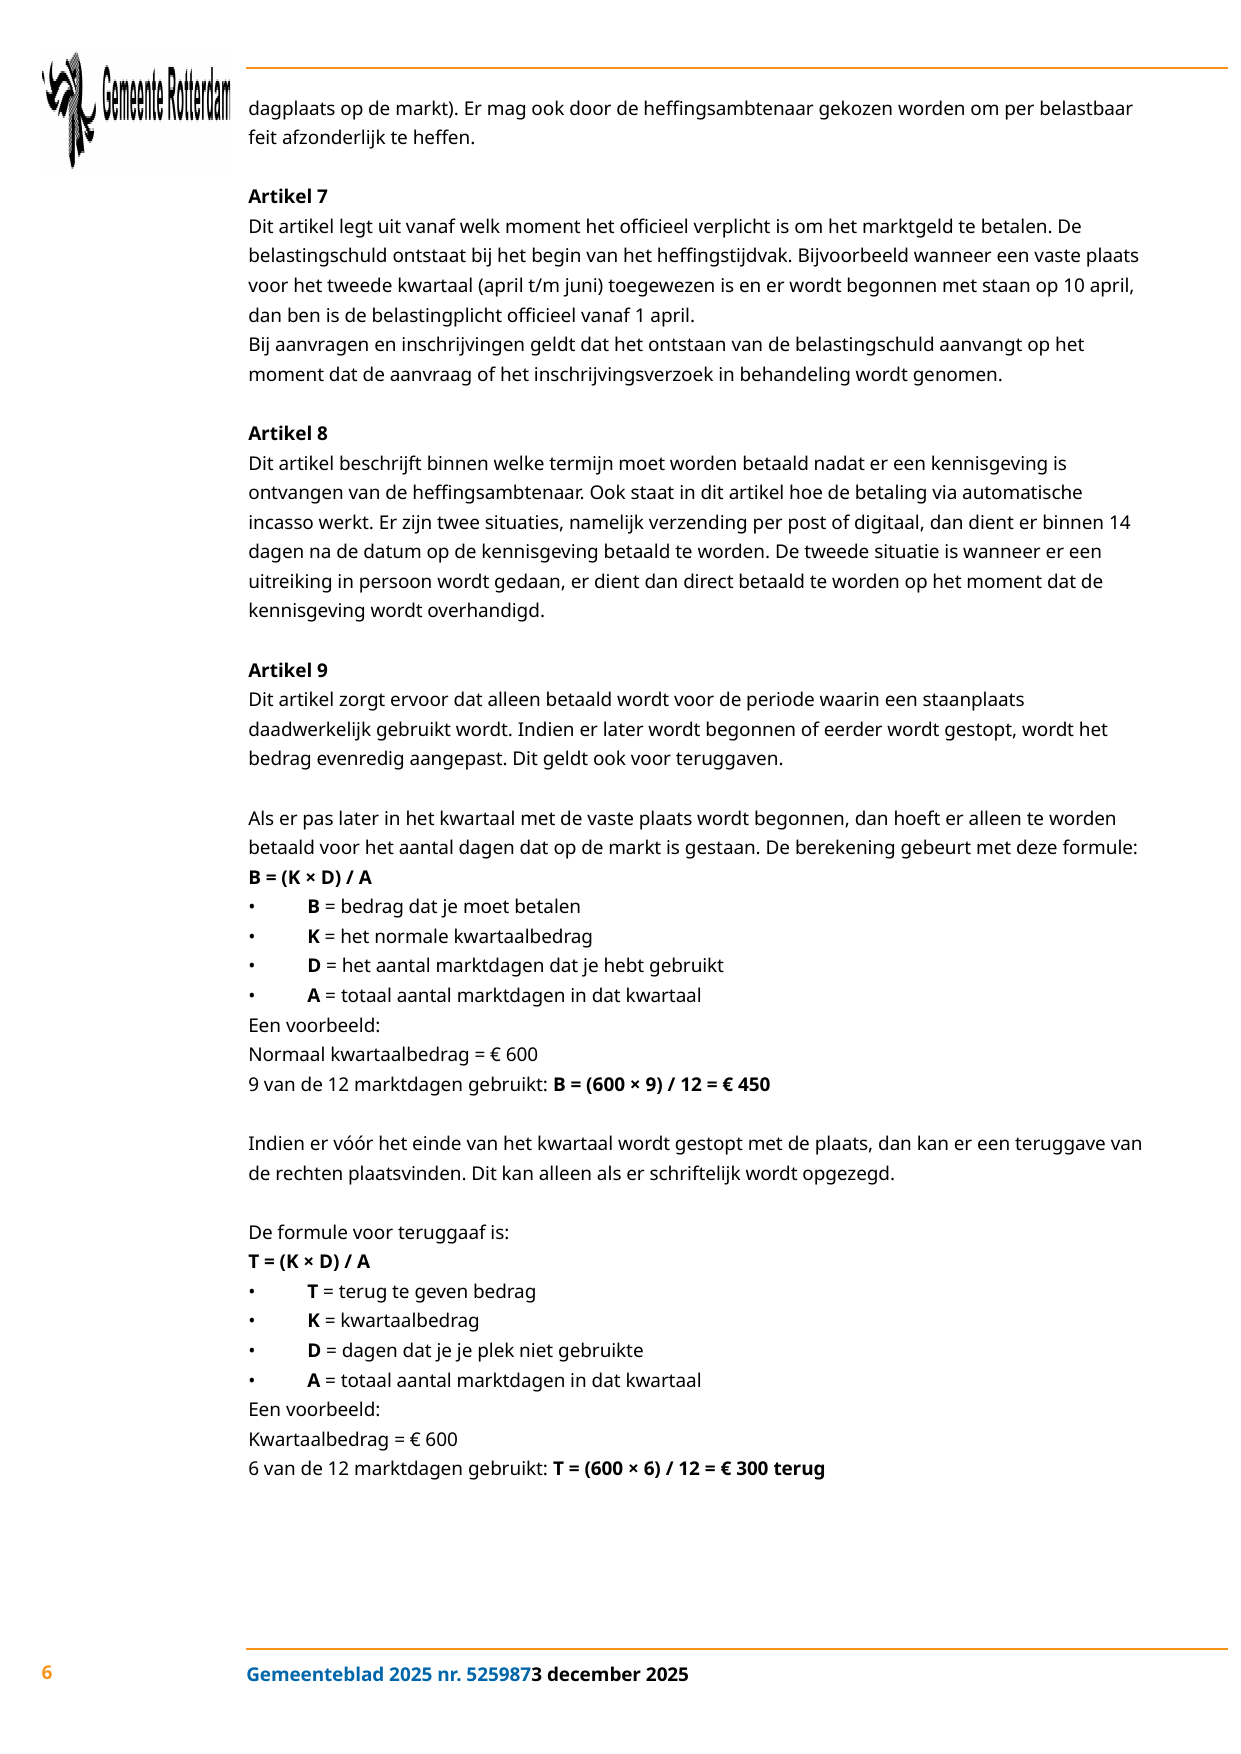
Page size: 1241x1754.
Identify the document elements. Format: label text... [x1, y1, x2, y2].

text Dit artikel zorgt ervoor dat alleen betaald wordt voor de periode waarin een staanplaats daadwerkelijk gebruikt wordt. Indien er later wordt begonnen of eerder wordt gestopt, wordt het bedrag evenredig aangepast. Dit geldt ook voor teruggaven. [248, 686, 1152, 771]
list A = totaal aantal marktdagen in dat kwartaal [248, 1367, 1152, 1393]
text 9 van de 12 marktdagen gebruikt: B = (600 × 9) / 12 = € 450 [248, 1071, 1152, 1097]
text Bij aanvragen en inschrijvingen geldt dat het ontstaan van de belastingschuld aanvangt op het moment dat de aanvraag of het inschrijvingsverzoek in behandeling wordt genomen. [248, 331, 1152, 387]
text T = (K × D) / A [248, 1248, 1152, 1274]
list D = dagen dat je je plek niet gebruikte [248, 1337, 1152, 1363]
text Dit artikel legt uit vanaf welk moment het officieel verplicht is om het marktgeld te betalen. De belastingschuld ontstaat bij het begin van het heffingstijdvak. Bijvoorbeeld wanneer een vaste plaats voor het tweede kwartaal (april t/m juni) toegewezen is en er wordt begonnen met staan op 10 april, dan ben is de belastingplicht officieel vanaf 1 april. [248, 213, 1152, 328]
text Artikel 8 [248, 420, 1152, 446]
text 6 van de 12 marktdagen gebruikt: T = (600 × 6) / 12 = € 300 terug [248, 1456, 1152, 1481]
text Artikel 7 [248, 183, 1152, 209]
list K = kwartaalbedrag [248, 1308, 1152, 1333]
list B = bedrag dat je moet betalen [248, 893, 1152, 919]
picture [41, 47, 231, 172]
text Artikel 9 [248, 657, 1152, 683]
text Normaal kwartaalbedrag = € 600 [248, 1041, 1152, 1067]
text Als er pas later in het kwartaal met de vaste plaats wordt begonnen, dan hoeft er alleen te worden betaald voor het aantal dagen dat op de markt is gestaan. De berekening gebeurt met deze formule: [248, 805, 1152, 860]
list T = terug te geven bedrag [248, 1278, 1152, 1304]
list A = totaal aantal marktdagen in dat kwartaal [248, 982, 1152, 1008]
list K = het normale kwartaalbedrag [248, 923, 1152, 949]
text Dit artikel beschrijft binnen welke termijn moet worden betaald nadat er een kennisgeving is ontvangen van de heffingsambtenaar. Ook staat in dit artikel hoe de betaling via automatische incasso werkt. Er zijn twee situaties, namelijk verzending per post of digitaal, dan dient er binnen 14 dagen na de datum op de kennisgeving betaald te worden. De tweede situatie is wanneer er een uitreiking in persoon wordt gedaan, er dient dan direct betaald te worden op het moment dat de kennisgeving wordt overhandigd. [248, 450, 1152, 623]
text Indien er vóór het einde van het kwartaal wordt gestopt met de plaats, dan kan er een teruggave van de rechten plaatsvinden. Dit kan alleen als er schriftelijk wordt opgezegd. [248, 1130, 1152, 1186]
text Een voorbeeld: [248, 1012, 1152, 1038]
text De formule voor teruggaaf is: [248, 1219, 1152, 1245]
list D = het aantal marktdagen dat je hebt gebruikt [248, 953, 1152, 978]
text dagplaats op de markt). Er mag ook door de heffingsambtenaar gekozen worden om per belastbaar feit afzonderlijk te heffen. [248, 95, 1152, 150]
text Kwartaalbedrag = € 600 [248, 1426, 1152, 1452]
text Een voorbeeld: [248, 1396, 1152, 1422]
text B = (K × D) / A [248, 864, 1152, 890]
